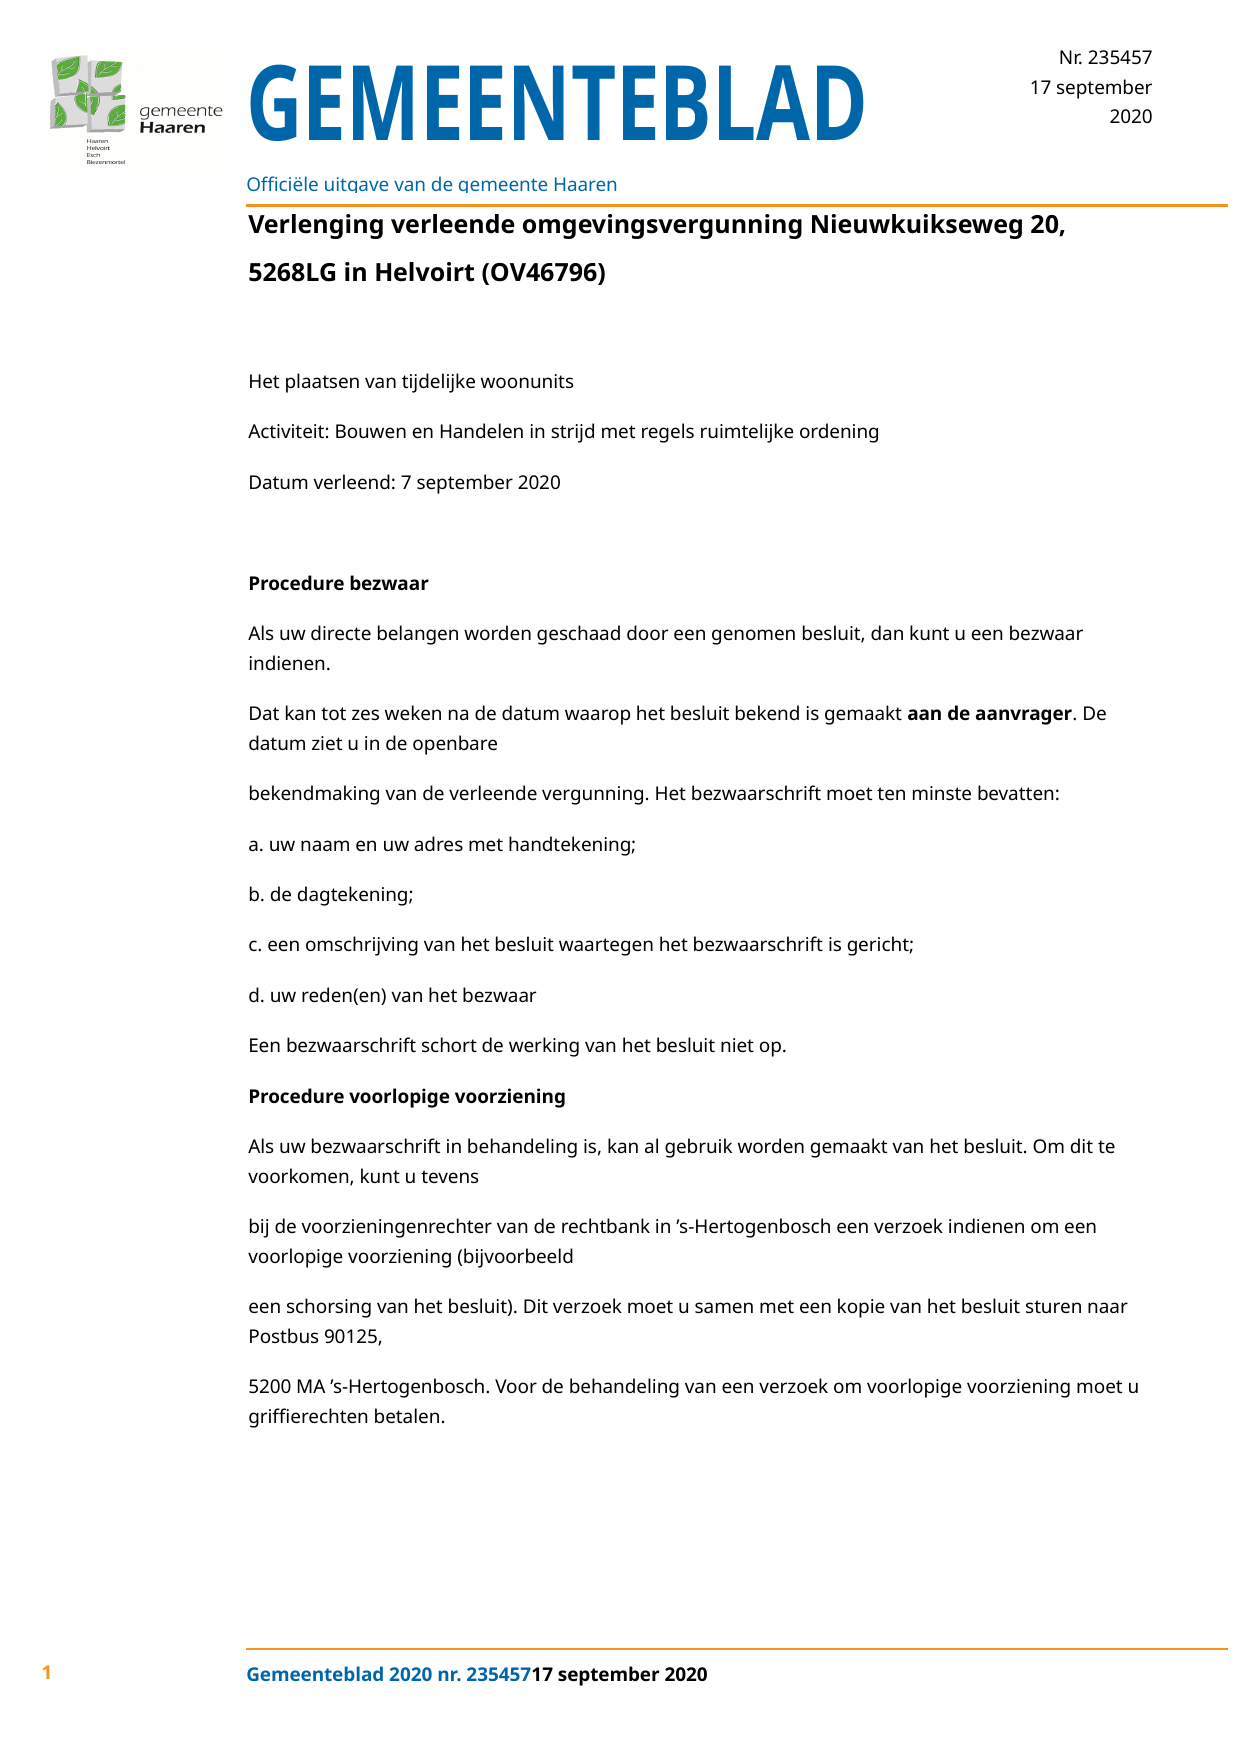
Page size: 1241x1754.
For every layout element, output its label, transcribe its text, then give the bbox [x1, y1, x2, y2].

text Datum verleend: 7 september 2020 [248, 469, 1152, 495]
text bekendmaking van de verleende vergunning. Het bezwaarschrift moet ten minste bevatten: [248, 780, 1152, 806]
text Als uw directe belangen worden geschaad door een genomen besluit, dan kunt u een bezwaar indienen. [248, 620, 1152, 676]
text a. uw naam en uw adres met handtekening; [248, 831, 1152, 857]
text d. uw reden(en) van het bezwaar [248, 982, 1152, 1008]
text c. een omschrijving van het besluit waartegen het bezwaarschrift is gericht; [248, 932, 1152, 957]
text Activiteit: Bouwen en Handelen in strijd met regels ruimtelijke ordening [248, 419, 1152, 444]
text Het plaatsen van tijdelijke woonunits [248, 368, 1152, 394]
text bij de voorzieningenrechter van de rechtbank in ’s-Hertogenbosch een verzoek indienen om een voorlopige voorziening (bijvoorbeeld [248, 1213, 1152, 1269]
text Procedure voorlopige voorziening [248, 1083, 1152, 1109]
text Een bezwaarschrift schort de werking van het besluit niet op. [248, 1032, 1152, 1058]
text Als uw bezwaarschrift in behandeling is, kan al gebruik worden gemaakt van het besluit. Om dit te voorkomen, kunt u tevens [248, 1133, 1152, 1189]
text Verlenging verleende omgevingsvergunning Nieuwkuikseweg 20, 5268LG in Helvoirt (OV46796) [248, 207, 1152, 288]
text b. de dagtekening; [248, 881, 1152, 907]
picture [41, 47, 231, 172]
text Dat kan tot zes weken na de datum waarop het besluit bekend is gemaakt aan de aanvrager. De datum ziet u in de openbare [248, 700, 1152, 756]
text Procedure bezwaar [248, 570, 1152, 596]
text een schorsing van het besluit). Dit verzoek moet u samen met een kopie van het besluit sturen naar Postbus 90125, [248, 1293, 1152, 1349]
text 5200 MA ’s-Hertogenbosch. Voor de behandeling van een verzoek om voorlopige voorziening moet u griffierechten betalen. [248, 1373, 1152, 1429]
